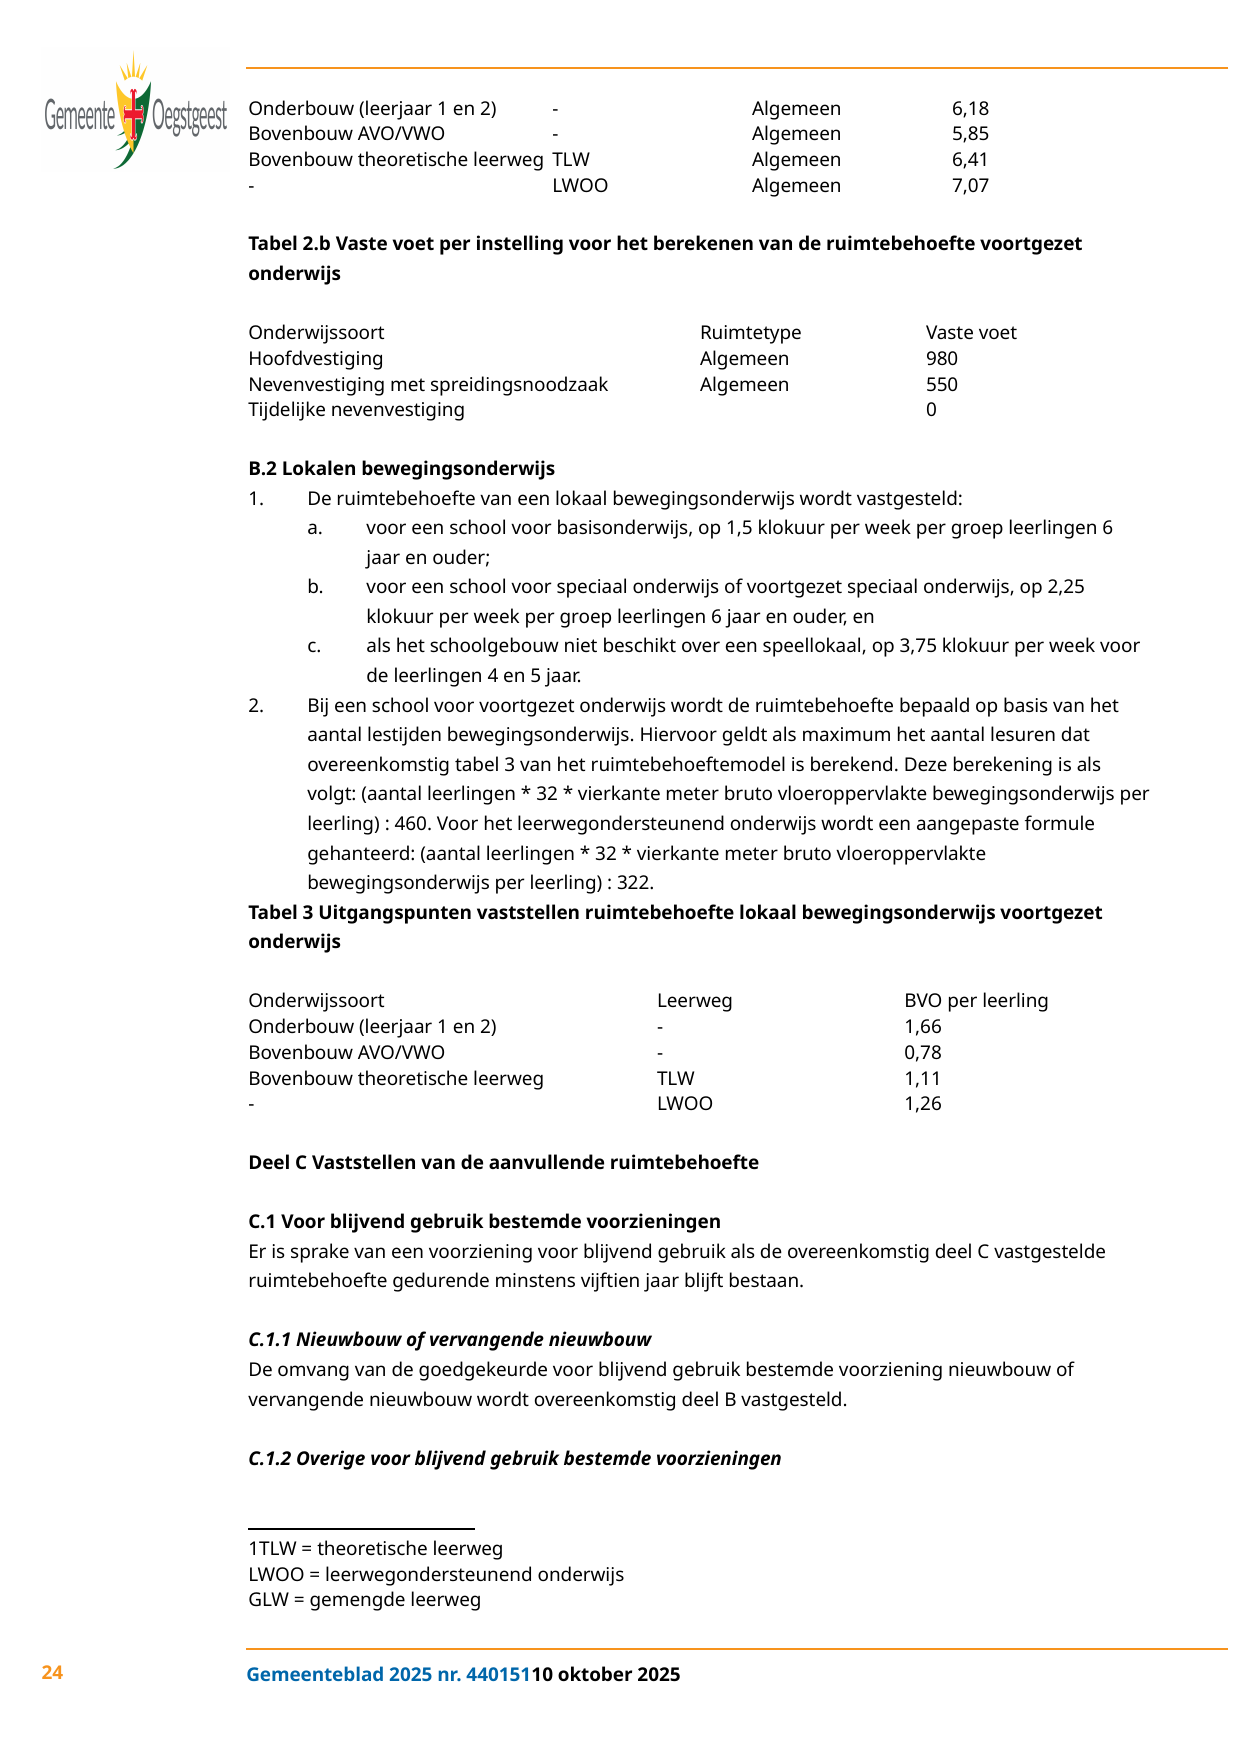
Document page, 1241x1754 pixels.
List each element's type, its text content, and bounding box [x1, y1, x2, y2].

table_cell - [248, 172, 552, 198]
text C.1.2 Overige voor blijvend gebruik bestemde voorzieningen [248, 1445, 1152, 1471]
table_cell Bovenbouw AVO/VWO [248, 1039, 657, 1065]
table_cell Hoofdvestiging [248, 345, 700, 371]
table_cell Algemeen [752, 172, 952, 198]
text C.1.1 Nieuwbouw of vervangende nieuwbouw [248, 1327, 1152, 1352]
table_cell 980 [926, 345, 1152, 371]
list als het schoolgebouw niet beschikt over een speellokaal, op 3,75 klokuur per week voor de leerlingen 4 en 5 jaar. [307, 633, 1152, 688]
table_cell 6,41 [952, 146, 1152, 172]
table_cell TLW [657, 1065, 904, 1091]
table_header Vaste voet [926, 319, 1152, 345]
table_cell Algemeen [700, 371, 926, 397]
table_cell 1,11 [904, 1065, 1152, 1091]
text Er is sprake van een voorziening voor blijvend gebruik als de overeenkomstig deel C vastgestelde ruimtebehoefte gedurende minstens vijftien jaar blijft bestaan. [248, 1238, 1152, 1293]
table_cell Bovenbouw AVO/VWO [248, 121, 552, 146]
table_cell 1,66 [904, 1014, 1152, 1039]
table_cell Algemeen [752, 121, 952, 146]
table_cell Onderbouw (leerjaar 1 en 2) [248, 1014, 657, 1039]
table_cell - [552, 121, 752, 146]
table_cell Algemeen [752, 95, 952, 121]
table_header Onderwijssoort [248, 988, 657, 1013]
table_cell [700, 397, 926, 422]
text Tabel 3 Uitgangspunten vaststellen ruimtebehoefte lokaal bewegingsonderwijs voortgezet onderwijs [248, 899, 1152, 954]
table_cell - [657, 1014, 904, 1039]
table_cell - [248, 1091, 657, 1116]
text C.1 Voor blijvend gebruik bestemde voorzieningen [248, 1208, 1152, 1234]
list voor een school voor speciaal onderwijs of voortgezet speciaal onderwijs, op 2,25 klokuur per week per groep leerlingen 6 jaar en ouder, en [307, 573, 1152, 629]
table_header Leerweg [657, 988, 904, 1013]
table_cell Nevenvestiging met spreidingsnoodzaak [248, 371, 700, 397]
table_cell - [657, 1039, 904, 1065]
text Tabel 2.b Vaste voet per instelling voor het berekenen van de ruimtebehoefte voortgezet onderwijs [248, 231, 1152, 286]
table_header Onderwijssoort [248, 319, 700, 345]
table_cell 0,78 [904, 1039, 1152, 1065]
table_cell 550 [926, 371, 1152, 397]
list voor een school voor basisonderwijs, op 1,5 klokuur per week per groep leerlingen 6 jaar en ouder; [307, 514, 1152, 569]
table_header Ruimtetype [700, 319, 926, 345]
text B.2 Lokalen bewegingsonderwijs [248, 455, 1152, 481]
table_cell 6,18 [952, 95, 1152, 121]
table_cell 1,26 [904, 1091, 1152, 1116]
table_cell Bovenbouw theoretische leerweg [248, 146, 552, 172]
table_cell TLW [552, 146, 752, 172]
picture [41, 47, 231, 172]
table_cell Algemeen [752, 146, 952, 172]
table_cell Tijdelijke nevenvestiging [248, 397, 700, 422]
table_cell 7,07 [952, 172, 1152, 198]
table_cell Algemeen [700, 345, 926, 371]
table_cell 0 [926, 397, 1152, 422]
table_header BVO per leerling [904, 988, 1152, 1013]
table_cell Bovenbouw theoretische leerweg [248, 1065, 657, 1091]
table_cell - [552, 95, 752, 121]
table_cell 5,85 [952, 121, 1152, 146]
table_cell LWOO [657, 1091, 904, 1116]
list De ruimtebehoefte van een lokaal bewegingsonderwijs wordt vastgesteld: [248, 485, 1152, 510]
text De omvang van de goedgekeurde voor blijvend gebruik bestemde voorziening nieuwbouw of vervangende nieuwbouw wordt overeenkomstig deel B vastgesteld. [248, 1356, 1152, 1412]
table_cell LWOO [552, 172, 752, 198]
table_cell Onderbouw (leerjaar 1 en 2) [248, 95, 552, 121]
text Deel C Vaststellen van de aanvullende ruimtebehoefte [248, 1149, 1152, 1175]
list Bij een school voor voortgezet onderwijs wordt de ruimtebehoefte bepaald op basis van het aantal lestijden bewegingsonderwijs. Hiervoor geldt als maximum het aantal lesuren dat overeenkomstig tabel 3 van het ruimtebehoeftemodel is berekend. Deze berekening is als volgt: (aantal leerlingen * 32 * vierkante meter bruto vloeroppervlakte bewegingsonderwijs per leerling) : 460. Voor het leerwegondersteunend onderwijs wordt een aangepaste formule gehanteerd: (aantal leerlingen * 32 * vierkante meter bruto vloeroppervlakte bewegingsonderwijs per leerling) : 322. [248, 692, 1152, 895]
